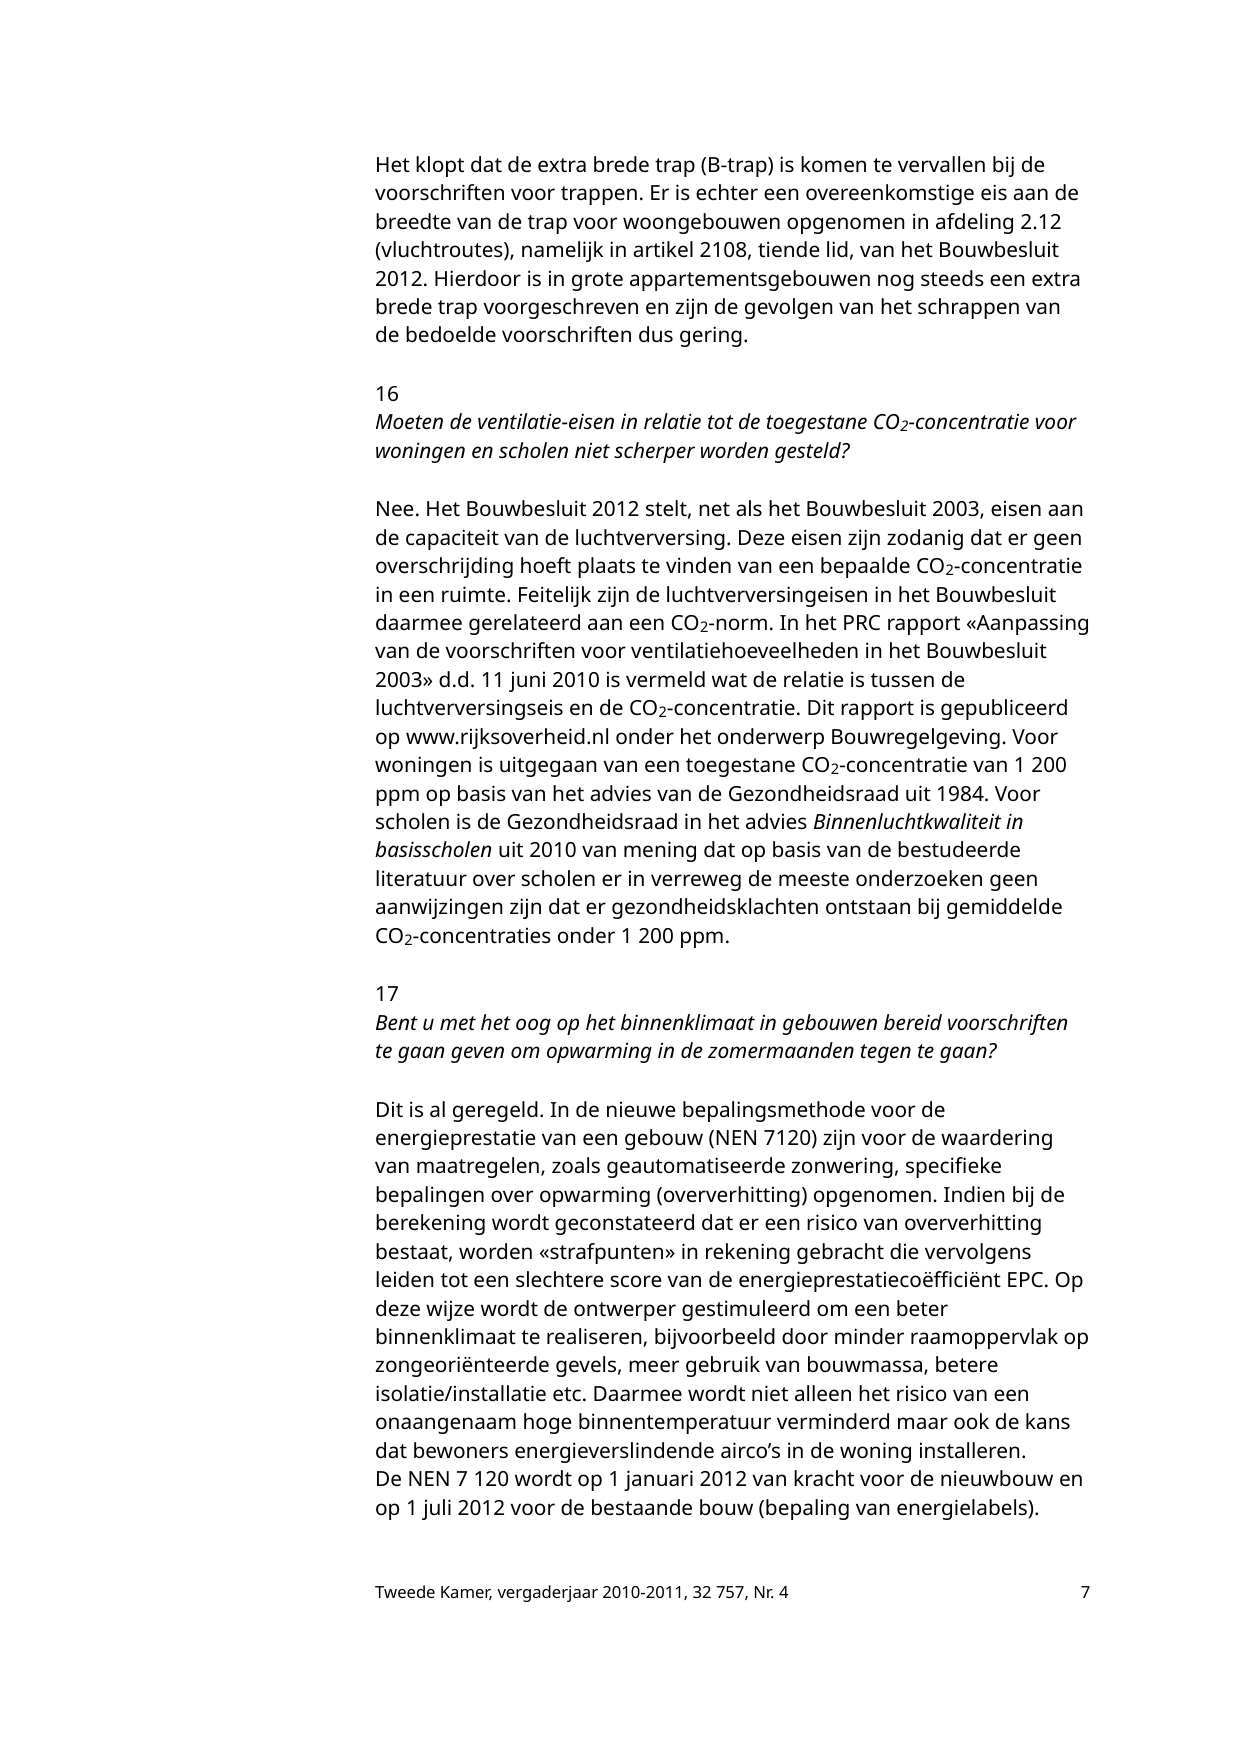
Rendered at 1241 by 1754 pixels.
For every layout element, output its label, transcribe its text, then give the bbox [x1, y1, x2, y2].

text Het klopt dat de extra brede trap (B-trap) is komen te vervallen bij de voorschriften voor trappen. Er is echter een overeenkomstige eis aan de breedte van de trap voor woongebouwen opgenomen in afdeling 2.12 (vluchtroutes), namelijk in artikel 2108, tiende lid, van het Bouwbesluit 2012. Hierdoor is in grote appartementsgebouwen nog steeds een extra brede trap voorgeschreven en zijn de gevolgen van het schrappen van de bedoelde voorschriften dus gering. [375, 150, 1090, 349]
text De NEN 7 120 wordt op 1 januari 2012 van kracht voor de nieuwbouw en op 1 juli 2012 voor de bestaande bouw (bepaling van energielabels). [375, 1464, 1090, 1521]
text Dit is al geregeld. In de nieuwe bepalingsmethode voor de energieprestatie van een gebouw (NEN 7120) zijn voor de waardering van maatregelen, zoals geautomatiseerde zonwering, specifieke bepalingen over opwarming (oververhitting) opgenomen. Indien bij de berekening wordt geconstateerd dat er een risico van oververhitting bestaat, worden «strafpunten» in rekening gebracht die vervolgens leiden tot een slechtere score van de energieprestatiecoëfficiënt EPC. Op deze wijze wordt de ontwerper gestimuleerd om een beter binnenklimaat te realiseren, bijvoorbeeld door minder raamoppervlak op zongeoriënteerde gevels, meer gebruik van bouwmassa, betere isolatie/installatie etc. Daarmee wordt niet alleen het risico van een onaangenaam hoge binnentemperatuur verminderd maar ook de kans dat bewoners energieverslindende airco’s in de woning installeren. [375, 1095, 1090, 1464]
text Nee. Het Bouwbesluit 2012 stelt, net als het Bouwbesluit 2003, eisen aan de capaciteit van de luchtverversing. Deze eisen zijn zodanig dat er geen overschrijding hoeft plaats te vinden van een bepaalde CO2-concentratie in een ruimte. Feitelijk zijn de luchtverversingeisen in het Bouwbesluit daarmee gerelateerd aan een CO2-norm. In het PRC rapport «Aanpassing van de voorschriften voor ventilatiehoeveelheden in het Bouwbesluit 2003» d.d. 11 juni 2010 is vermeld wat de relatie is tussen de luchtverversingseis en de CO2-concentratie. Dit rapport is gepubliceerd op www.rijksoverheid.nl onder het onderwerp Bouwregelgeving. Voor woningen is uitgegaan van een toegestane CO2-concentratie van 1 200 ppm op basis van het advies van de Gezondheidsraad uit 1984. Voor scholen is de Gezondheidsraad in het advies Binnenluchtkwaliteit in basisscholen uit 2010 van mening dat op basis van de bestudeerde literatuur over scholen er in verreweg de meeste onderzoeken geen aanwijzingen zijn dat er gezondheidsklachten ontstaan bij gemiddelde CO2-concentraties onder 1 200 ppm. [375, 494, 1090, 949]
text 17 [375, 979, 1090, 1008]
text 16 [375, 379, 1090, 407]
text Bent u met het oog op het binnenklimaat in gebouwen bereid voorschriften te gaan geven om opwarming in de zomermaanden tegen te gaan? [375, 1008, 1090, 1065]
text Moeten de ventilatie-eisen in relatie tot de toegestane CO2-concentratie voor woningen en scholen niet scherper worden gesteld? [375, 407, 1090, 464]
